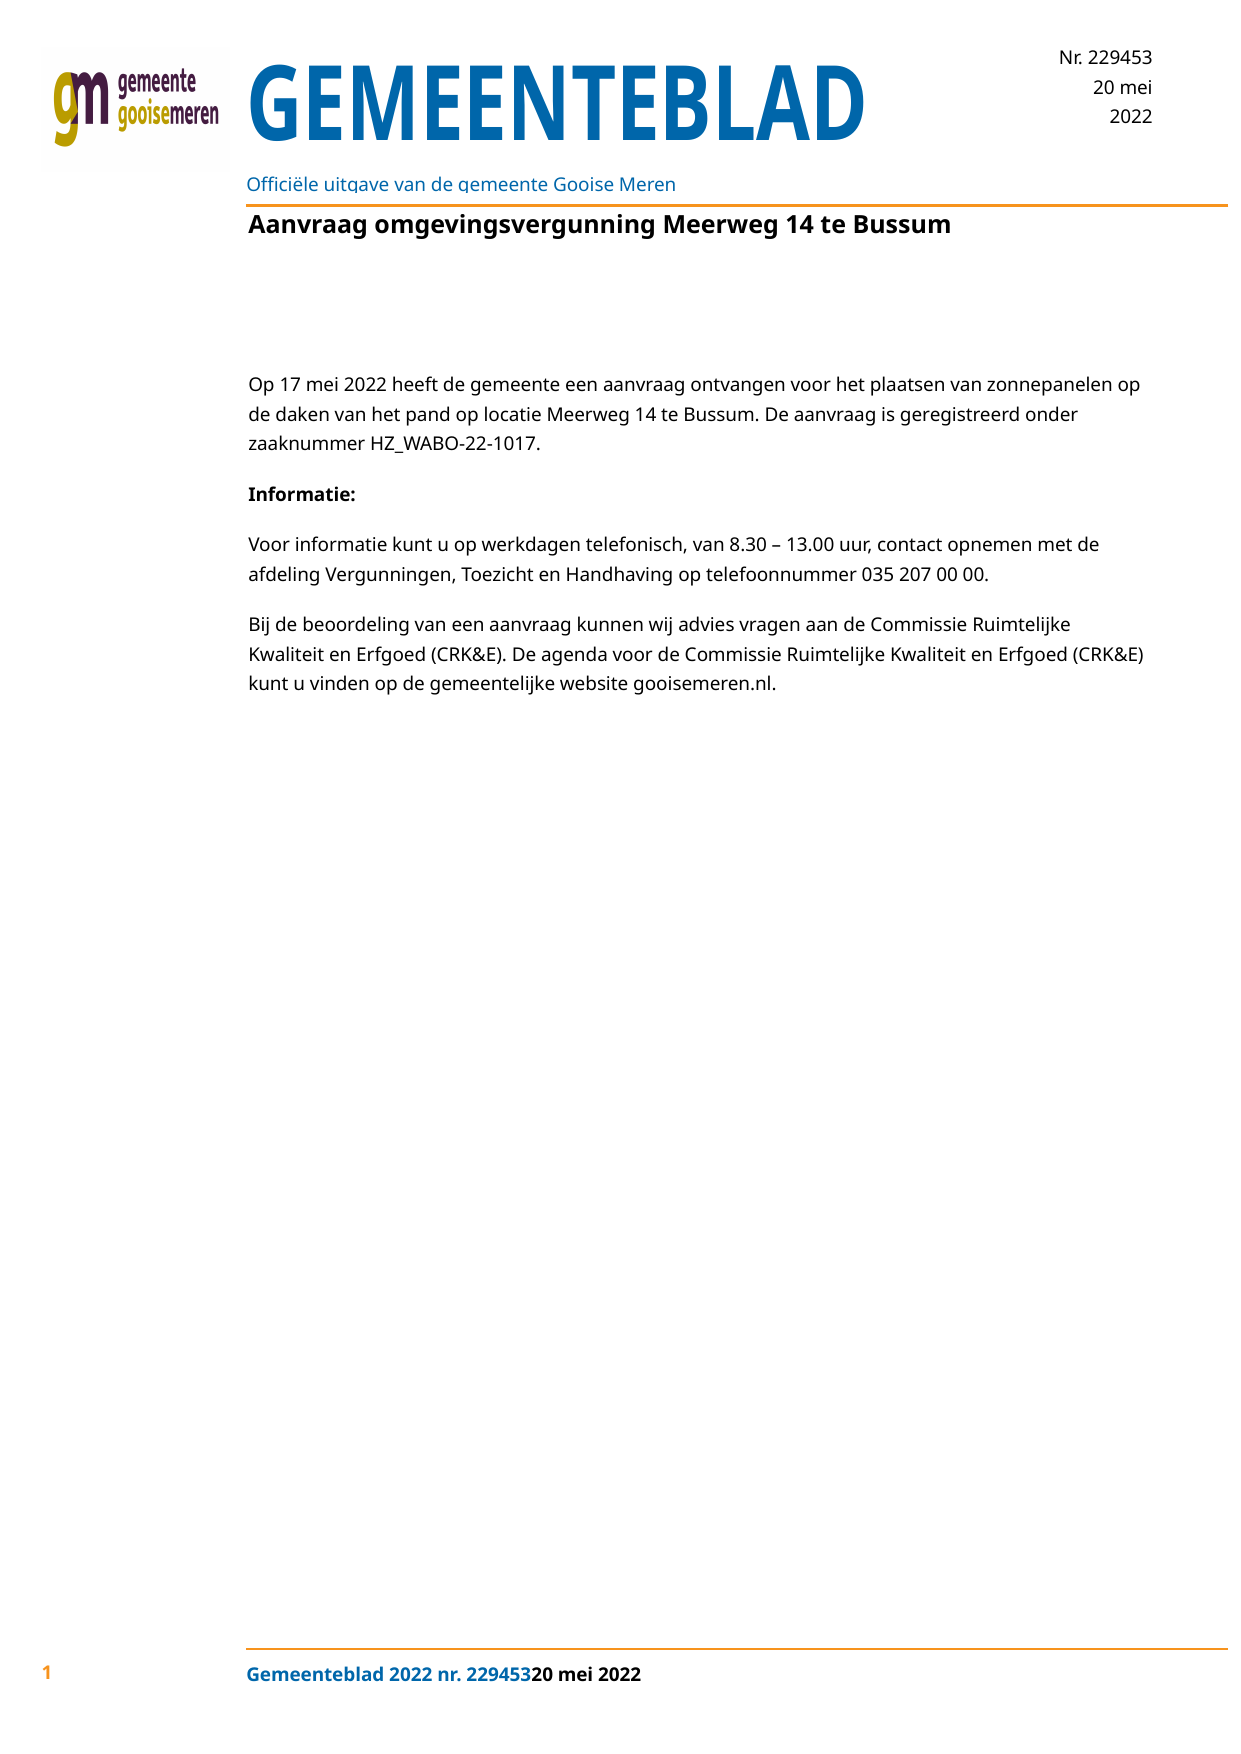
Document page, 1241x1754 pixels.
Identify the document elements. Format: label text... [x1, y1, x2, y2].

text Voor informatie kunt u op werkdagen telefonisch, van 8.30 – 13.00 uur, contact opnemen met de afdeling Vergunningen, Toezicht en Handhaving op telefoonnummer 035 207 00 00. [248, 531, 1152, 586]
picture [41, 47, 231, 172]
text Aanvraag omgevingsvergunning Meerweg 14 te Bussum [248, 207, 1152, 241]
text Informatie: [248, 481, 1152, 506]
text Bij de beoordeling van een aanvraag kunnen wij advies vragen aan de Commissie Ruimtelijke Kwaliteit en Erfgoed (CRK&E). De agenda voor de Commissie Ruimtelijke Kwaliteit en Erfgoed (CRK&E) kunt u vinden op de gemeentelijke website gooisemeren.nl. [248, 611, 1152, 696]
text Op 17 mei 2022 heeft de gemeente een aanvraag ontvangen voor het plaatsen van zonnepanelen op de daken van het pand op locatie Meerweg 14 te Bussum. De aanvraag is geregistreerd onder zaaknummer HZ_WABO-22-1017. [248, 371, 1152, 456]
